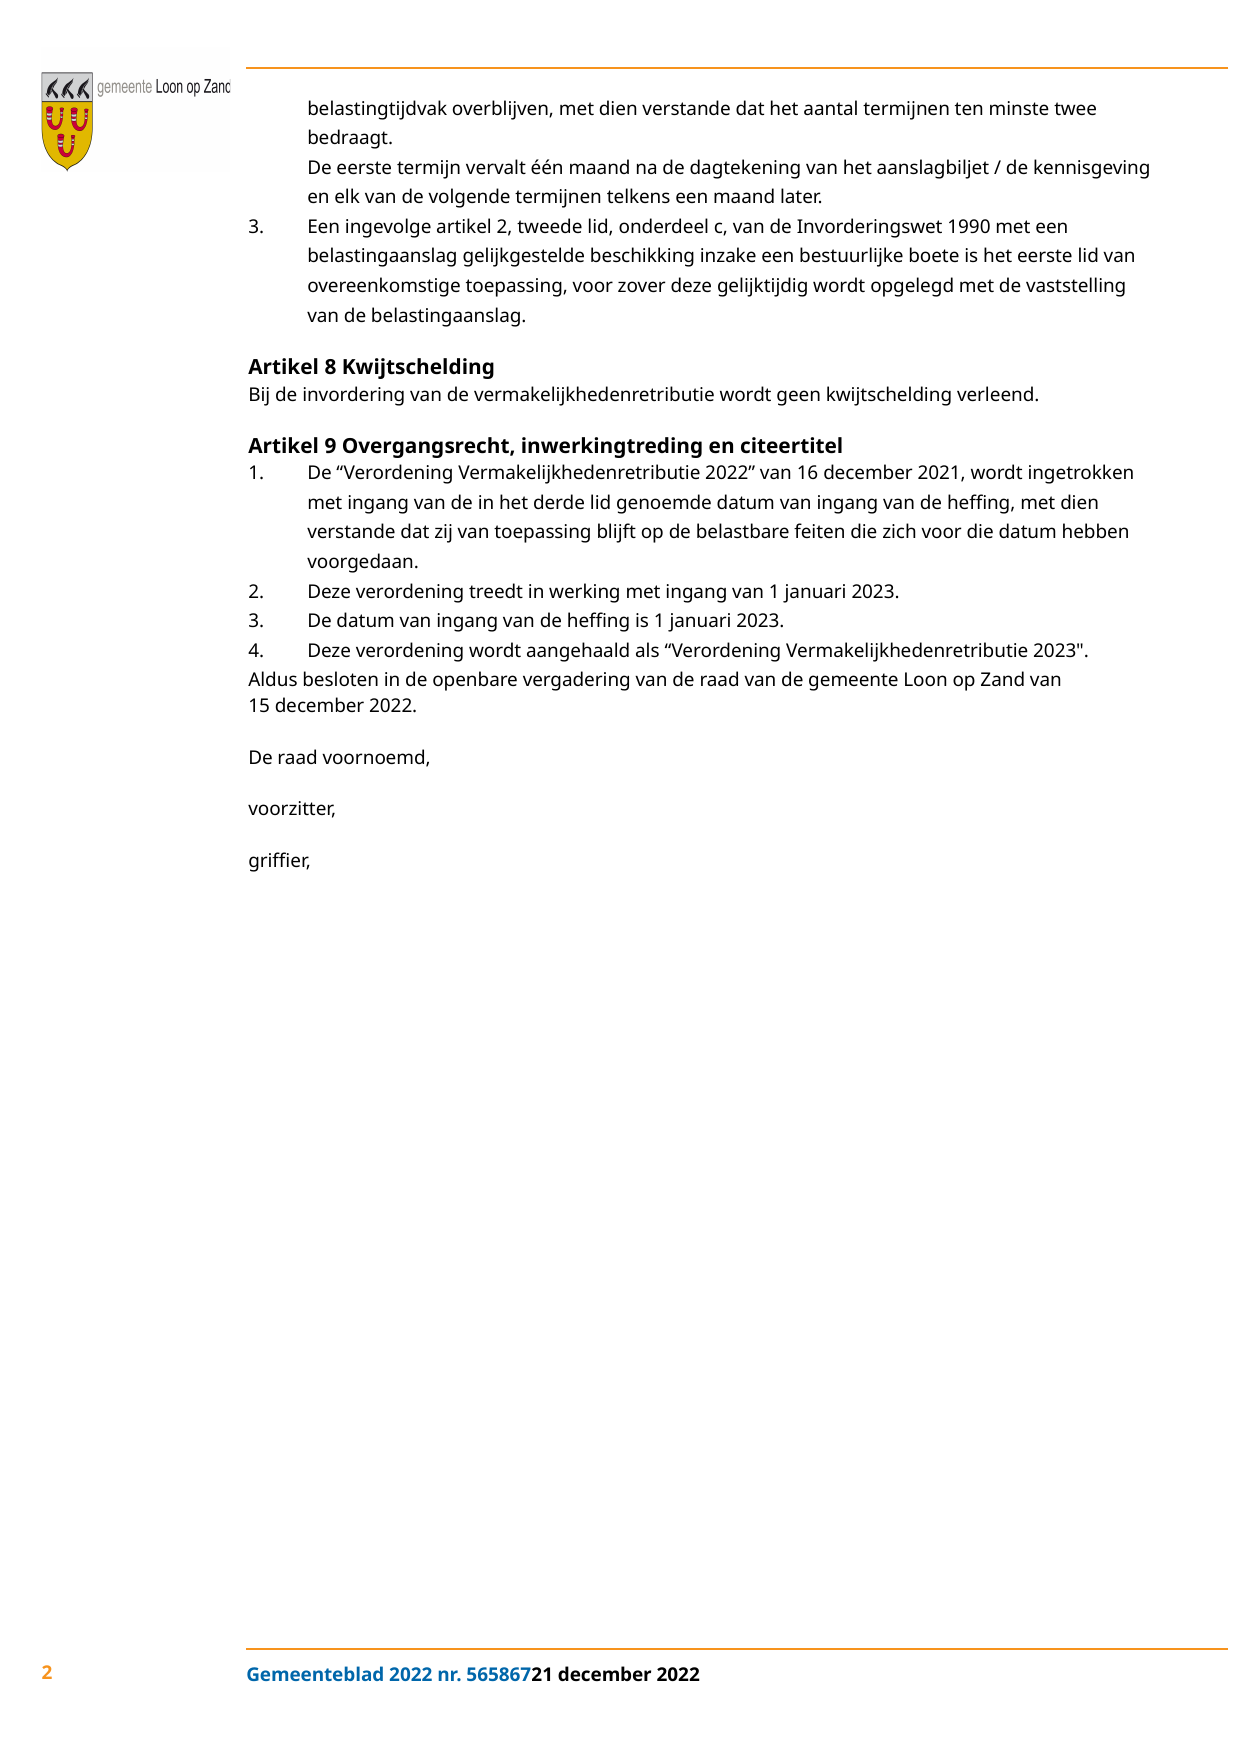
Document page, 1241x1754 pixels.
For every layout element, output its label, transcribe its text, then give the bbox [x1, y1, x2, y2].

list belastingtijdvak overblijven, met dien verstande dat het aantal termijnen ten minste twee bedraagt. [248, 95, 1152, 150]
text De raad voornoemd, [248, 744, 1152, 769]
text Bij de invordering van de vermakelijkhedenretributie wordt geen kwijtschelding verleend. [248, 381, 1152, 406]
list Deze verordening treedt in werking met ingang van 1 januari 2023. [248, 578, 1152, 604]
text Artikel 8 Kwijtschelding [248, 352, 1152, 381]
list Deze verordening wordt aangehaald als “Verordening Vermakelijkhedenretributie 2023". [248, 637, 1152, 663]
list De datum van ingang van de heffing is 1 januari 2023. [248, 607, 1152, 633]
text griffier, [248, 847, 1152, 872]
text Aldus besloten in de openbare vergadering van de raad van de gemeente Loon op Zand van [248, 667, 1152, 692]
text 15 december 2022. [248, 692, 1152, 718]
list De eerste termijn vervalt één maand na de dagtekening van het aanslagbiljet / de kennisgeving en elk van de volgende termijnen telkens een maand later. [248, 154, 1152, 209]
text Artikel 9 Overgangsrecht, inwerkingtreding en citeertitel [248, 431, 1152, 459]
list De “Verordening Vermakelijkhedenretributie 2022” van 16 december 2021, wordt ingetrokken met ingang van de in het derde lid genoemde datum van ingang van de heffing, met dien verstande dat zij van toepassing blijft op de belastbare feiten die zich voor die datum hebben voorgedaan. [248, 459, 1152, 574]
text voorzitter, [248, 795, 1152, 821]
list Een ingevolge artikel 2, tweede lid, onderdeel c, van de Invorderingswet 1990 met een belastingaanslag gelijkgestelde beschikking inzake een bestuurlijke boete is het eerste lid van overeenkomstige toepassing, voor zover deze gelijktijdig wordt opgelegd met de vaststelling van de belastingaanslag. [248, 213, 1152, 328]
picture [41, 47, 231, 172]
